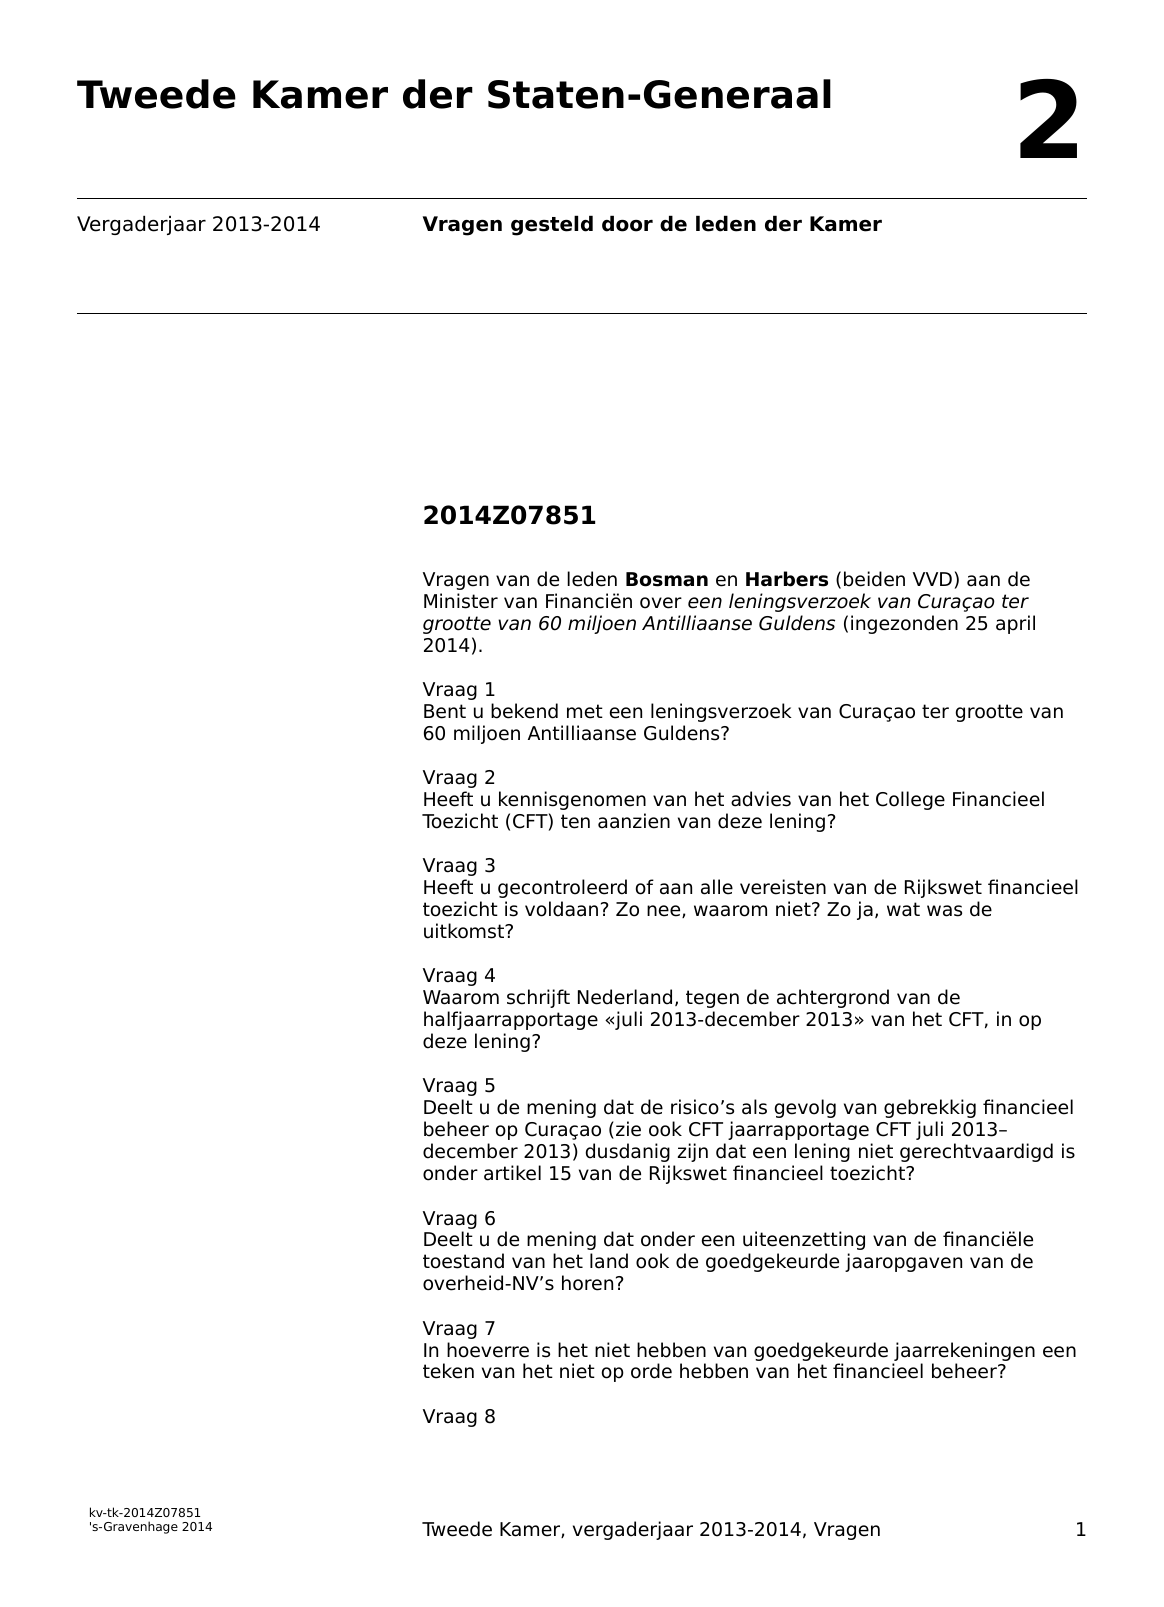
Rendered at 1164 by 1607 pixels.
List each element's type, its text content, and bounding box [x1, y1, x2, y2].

table_cell Vragen gesteld door de leden der Kamer [422, 199, 1087, 313]
text 2014Z07851 [422, 501, 1087, 531]
text 's-Gravenhage 2014 [88, 1520, 323, 1534]
text Vraag 5 [422, 1075, 1087, 1097]
text kv-tk-2014Z07851 [88, 1506, 323, 1520]
text Vragen van de leden Bosman en Harbers (beiden VVD) aan de Minister van Financiën over een leningsverzoek van Curaçao ter grootte van 60 miljoen Antilliaanse Guldens (ingezonden 25 april 2014). [422, 569, 1087, 657]
text Heeft u gecontroleerd of aan alle vereisten van de Rijkswet financieel toezicht is voldaan? Zo nee, waarom niet? Zo ja, wat was de uitkomst? [422, 877, 1087, 943]
text Vraag 3 [422, 855, 1087, 877]
text Vraag 1 [422, 679, 1087, 701]
text Waarom schrijft Nederland, tegen de achtergrond van de halfjaarrapportage «juli 2013-december 2013» van het CFT, in op deze lening? [422, 987, 1087, 1053]
table_cell Vergaderjaar 2013-2014 [77, 199, 422, 313]
text Bent u bekend met een leningsverzoek van Curaçao ter grootte van 60 miljoen Antilliaanse Guldens? [422, 701, 1087, 745]
text Vraag 7 [422, 1317, 1087, 1339]
text In hoeverre is het niet hebben van goedgekeurde jaarrekeningen een teken van het niet op orde hebben van het financieel beheer? [422, 1339, 1087, 1383]
text Vraag 4 [422, 965, 1087, 987]
text Vraag 6 [422, 1207, 1087, 1229]
table_header 2 [886, 59, 1087, 198]
table_header Tweede Kamer der Staten-Generaal [77, 59, 886, 198]
text Heeft u kennisgenomen van het advies van het College Financieel Toezicht (CFT) ten aanzien van deze lening? [422, 789, 1087, 833]
text Deelt u de mening dat de risico’s als gevolg van gebrekkig financieel beheer op Curaçao (zie ook CFT jaarrapportage CFT juli 2013–december 2013) dusdanig zijn dat een lening niet gerechtvaardigd is onder artikel 15 van de Rijkswet financieel toezicht? [422, 1097, 1087, 1185]
text Vraag 2 [422, 767, 1087, 789]
text Deelt u de mening dat onder een uiteenzetting van de financiële toestand van het land ook de goedgekeurde jaaropgaven van de overheid-NV’s horen? [422, 1229, 1087, 1295]
text Vraag 8 [422, 1406, 1087, 1428]
